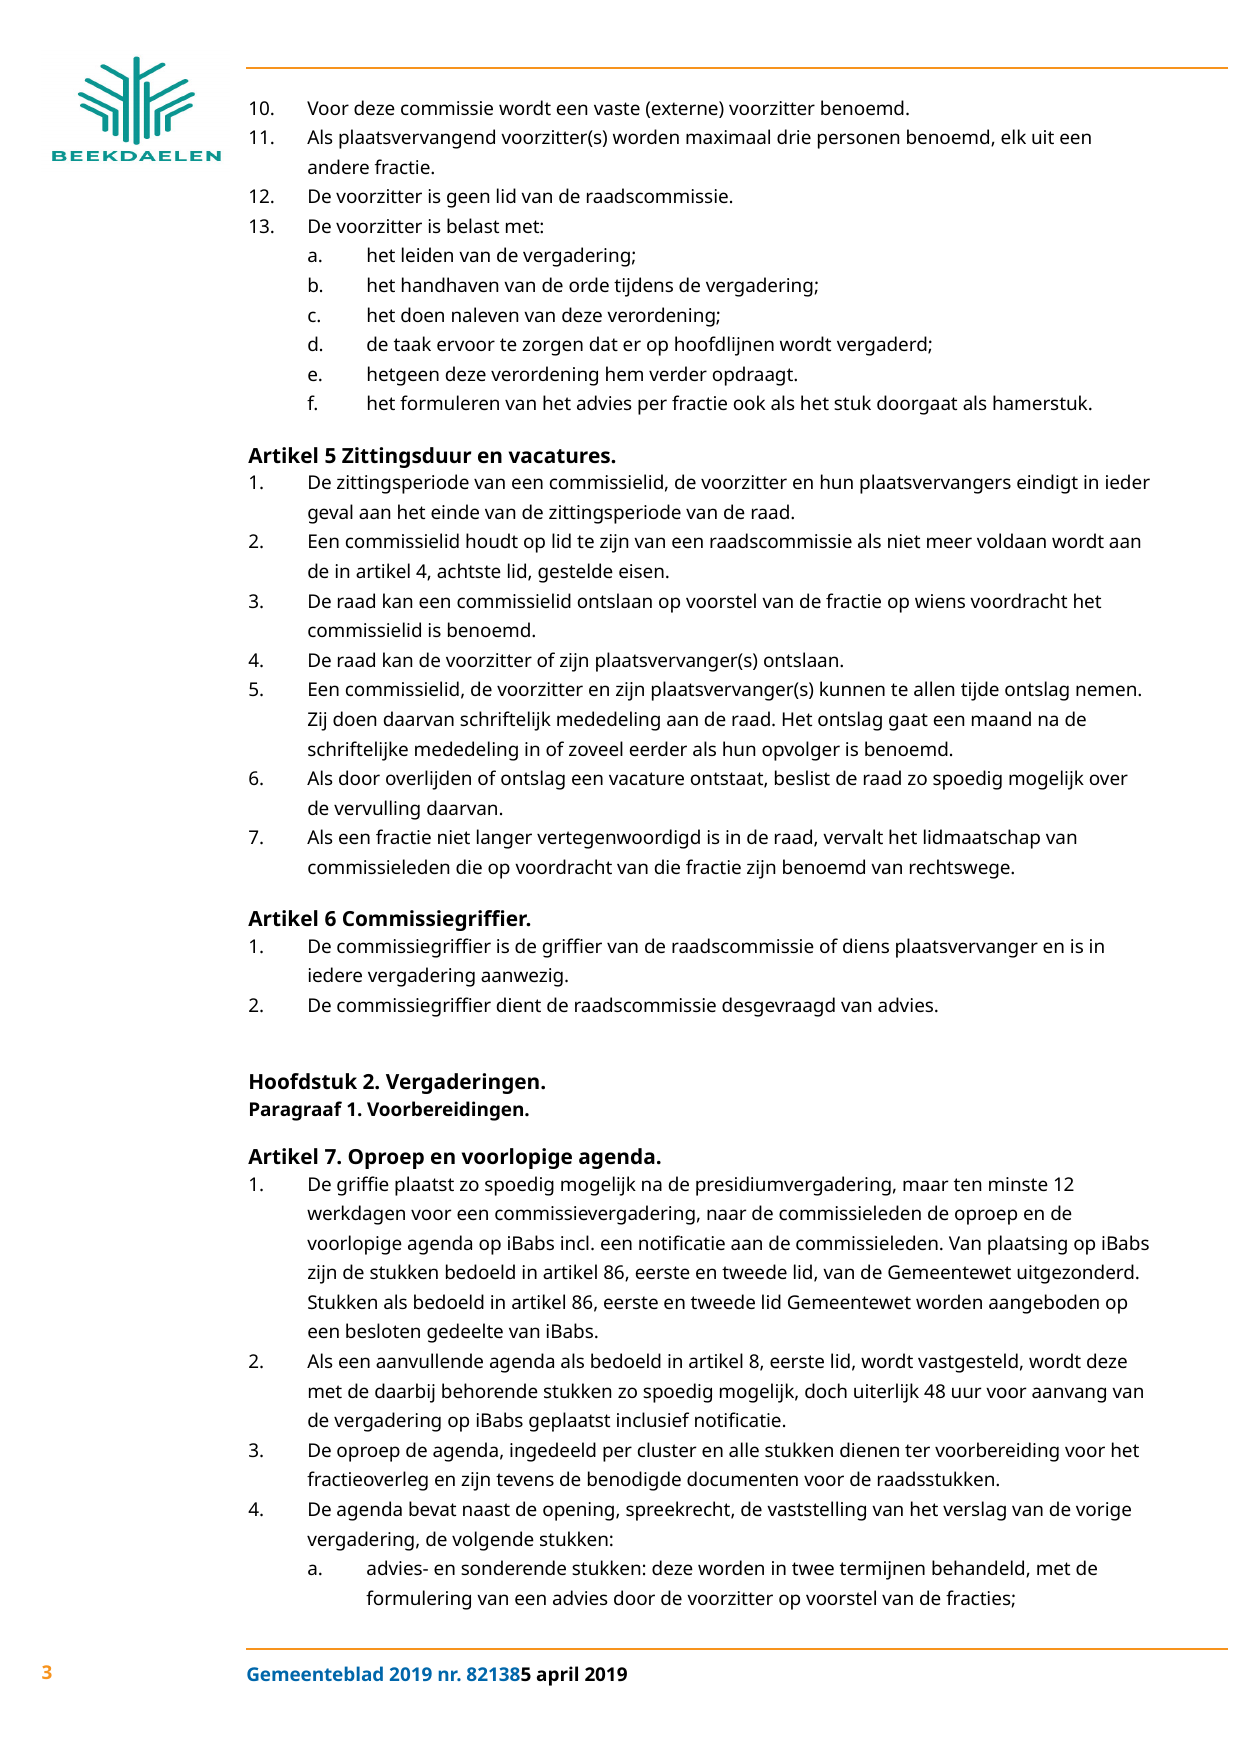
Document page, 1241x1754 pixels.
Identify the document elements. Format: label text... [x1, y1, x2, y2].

list het leiden van de vergadering; [307, 243, 1152, 268]
list De agenda bevat naast de opening, spreekrecht, de vaststelling van het verslag van de vorige vergadering, de volgende stukken: [248, 1496, 1152, 1551]
text Artikel 7. Oproep en voorlopige agenda. [248, 1142, 1152, 1171]
list De voorzitter is geen lid van de raadscommissie. [248, 183, 1152, 209]
list Als een aanvullende agenda als bedoeld in artikel 8, eerste lid, wordt vastgesteld, wordt deze met de daarbij behorende stukken zo spoedig mogelijk, doch uiterlijk 48 uur voor aanvang van de vergadering op iBabs geplaatst inclusief notificatie. [248, 1348, 1152, 1433]
list De voorzitter is belast met: [248, 213, 1152, 239]
list advies- en sonderende stukken: deze worden in twee termijnen behandeld, met de formulering van een advies door de voorzitter op voorstel van de fracties; [307, 1555, 1152, 1611]
text Artikel 5 Zittingsduur en vacatures. [248, 441, 1152, 469]
list Een commissielid, de voorzitter en zijn plaatsvervanger(s) kunnen te allen tijde ontslag nemen. Zij doen daarvan schriftelijk mededeling aan de raad. Het ontslag gaat een maand na de schriftelijke mededeling in of zoveel eerder als hun opvolger is benoemd. [248, 677, 1152, 761]
list De raad kan de voorzitter of zijn plaatsvervanger(s) ontslaan. [248, 647, 1152, 673]
list De griffie plaatst zo spoedig mogelijk na de presidiumvergadering, maar ten minste 12 werkdagen voor een commissievergadering, naar de commissieleden de oproep en de voorlopige agenda op iBabs incl. een notificatie aan de commissieleden. Van plaatsing op iBabs zijn de stukken bedoeld in artikel 86, eerste en tweede lid, van de Gemeentewet uitgezonderd. Stukken als bedoeld in artikel 86, eerste en tweede lid Gemeentewet worden aangeboden op een besloten gedeelte van iBabs. [248, 1171, 1152, 1344]
list Voor deze commissie wordt een vaste (externe) voorzitter benoemd. [248, 95, 1152, 121]
list Als een fractie niet langer vertegenwoordigd is in de raad, vervalt het lidmaatschap van commissieleden die op voordracht van die fractie zijn benoemd van rechtswege. [248, 824, 1152, 880]
list de taak ervoor te zorgen dat er op hoofdlijnen wordt vergaderd; [307, 331, 1152, 357]
text Artikel 6 Commissiegriffier. [248, 904, 1152, 933]
picture [41, 47, 231, 172]
list De raad kan een commissielid ontslaan op voorstel van de fractie op wiens voordracht het commissielid is benoemd. [248, 588, 1152, 643]
list De oproep de agenda, ingedeeld per cluster en alle stukken dienen ter voorbereiding voor het fractieoverleg en zijn tevens de benodigde documenten voor de raadsstukken. [248, 1437, 1152, 1492]
text Paragraaf 1. Voorbereidingen. [248, 1096, 1152, 1121]
list het doen naleven van deze verordening; [307, 302, 1152, 328]
list hetgeen deze verordening hem verder opdraagt. [307, 361, 1152, 387]
list Een commissielid houdt op lid te zijn van een raadscommissie als niet meer voldaan wordt aan de in artikel 4, achtste lid, gestelde eisen. [248, 529, 1152, 584]
list Als plaatsvervangend voorzitter(s) worden maximaal drie personen benoemd, elk uit een andere fractie. [248, 124, 1152, 180]
list Als door overlijden of ontslag een vacature ontstaat, beslist de raad zo spoedig mogelijk over de vervulling daarvan. [248, 765, 1152, 821]
list De zittingsperiode van een commissielid, de voorzitter en hun plaatsvervangers eindigt in ieder geval aan het einde van de zittingsperiode van de raad. [248, 469, 1152, 525]
list De commissiegriffier is de griffier van de raadscommissie of diens plaatsvervanger en is in iedere vergadering aanwezig. [248, 933, 1152, 988]
text Hoofdstuk 2. Vergaderingen. [248, 1067, 1152, 1096]
list het handhaven van de orde tijdens de vergadering; [307, 272, 1152, 298]
list De commissiegriffier dient de raadscommissie desgevraagd van advies. [248, 992, 1152, 1018]
list het formuleren van het advies per fractie ook als het stuk doorgaat als hamerstuk. [307, 391, 1152, 416]
